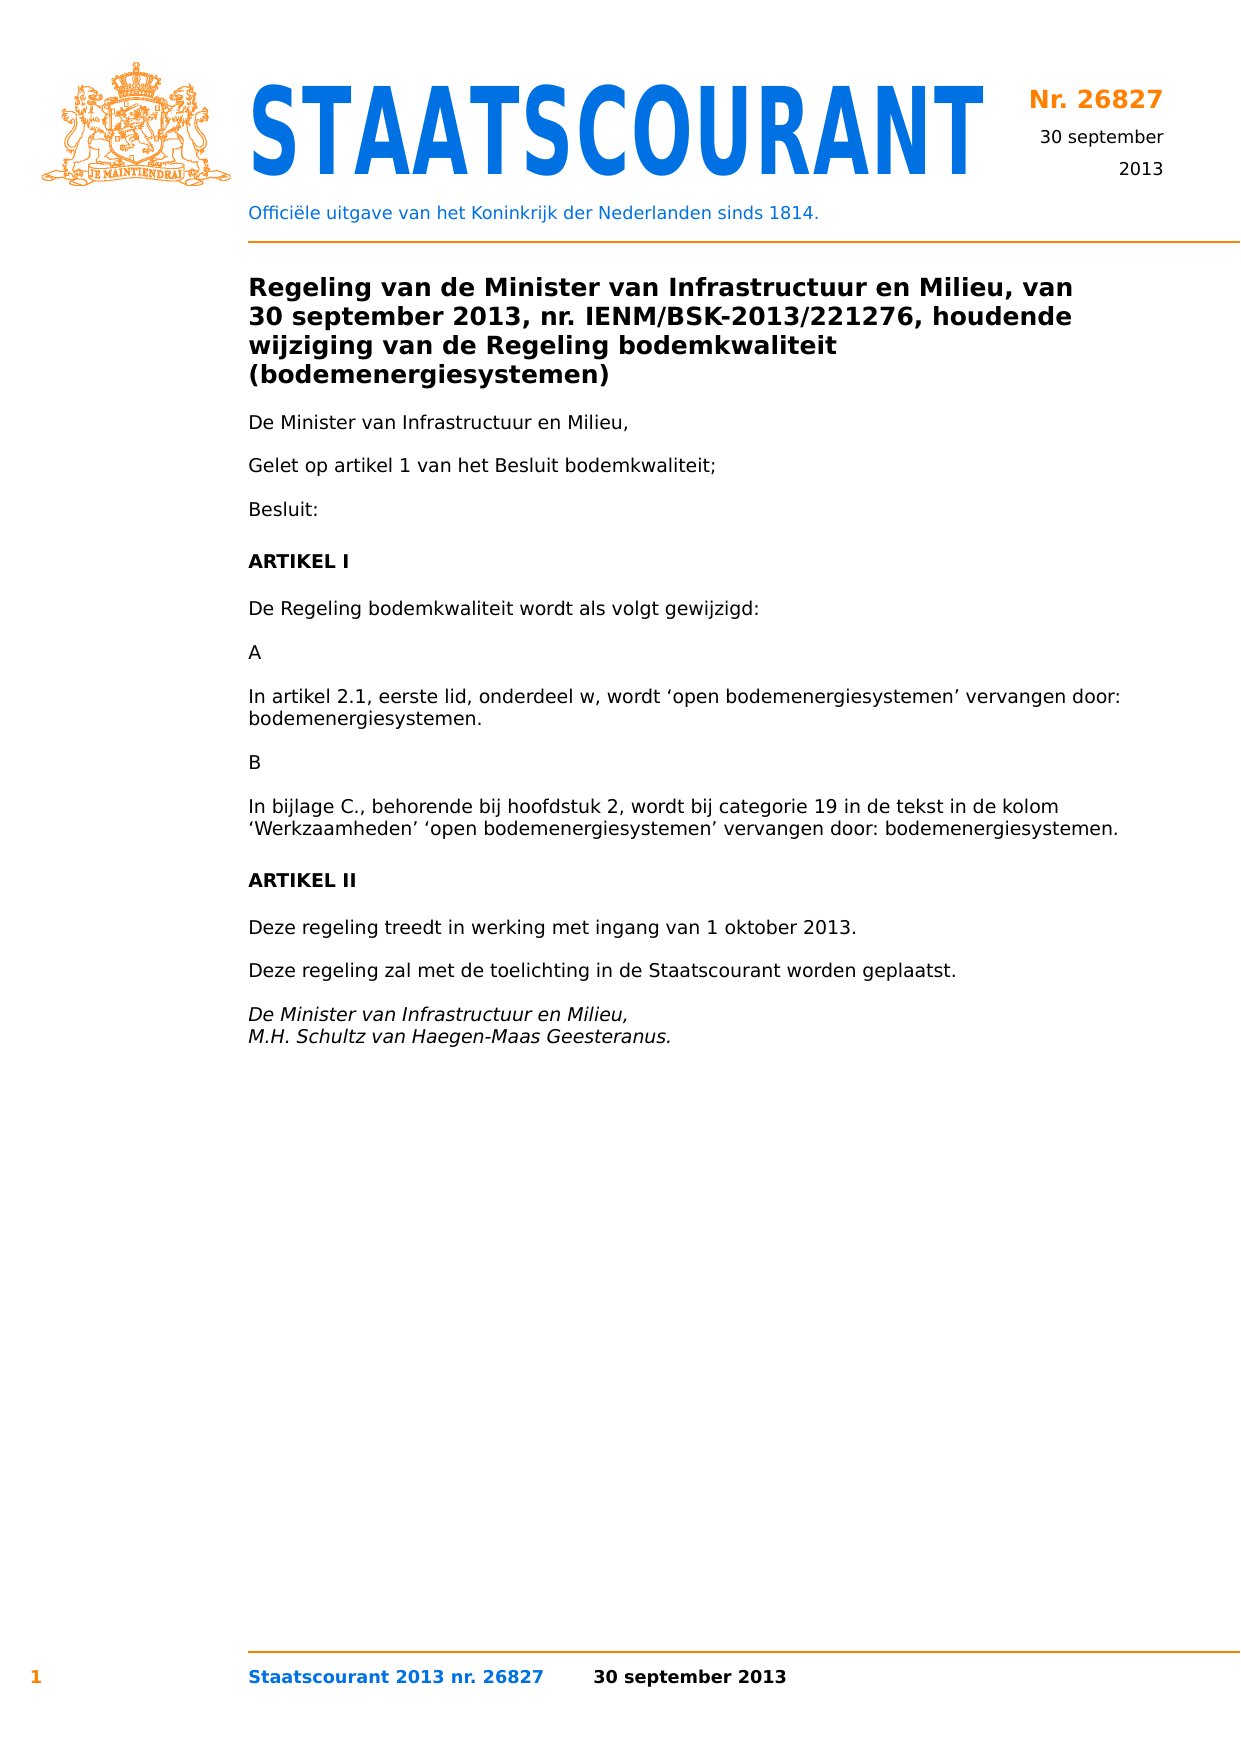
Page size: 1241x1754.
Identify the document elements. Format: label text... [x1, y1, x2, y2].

text B [248, 752, 1163, 774]
table_header STAATSCOURANT [248, 62, 998, 203]
table_cell Officiële uitgave van het Koninkrijk der Nederlanden sinds 1814. [248, 203, 1240, 241]
table_header Nr. 26827 [998, 62, 1240, 121]
table_cell 30 september [998, 121, 1240, 153]
table_cell 2013 [998, 153, 1240, 203]
subtitle Regeling van de Minister van Infrastructuur en Milieu, van 30 september 2013, nr. IENM/BSK-2013/221276, houdende wijziging van de Regeling bodemkwaliteit (bodemenergiesystemen) [248, 273, 1163, 390]
subtitle ARTIKEL II [248, 869, 1163, 892]
text De Minister van Infrastructuur en Milieu, [248, 412, 1163, 433]
text Deze regeling treedt in werking met ingang van 1 oktober 2013. [248, 917, 1163, 938]
text Besluit: [248, 499, 1163, 521]
text In artikel 2.1, eerste lid, onderdeel w, wordt ‘open bodemenergiesystemen’ vervangen door: bodemenergiesystemen. [248, 686, 1163, 730]
text Gelet op artikel 1 van het Besluit bodemkwaliteit; [248, 455, 1163, 477]
subtitle ARTIKEL I [248, 551, 1163, 573]
text A [248, 642, 1163, 664]
text De Minister van Infrastructuur en Milieu, M.H. Schultz van Haegen-Maas Geesteranus. [248, 1004, 1163, 1048]
table_header [25, 62, 248, 241]
text De Regeling bodemkwaliteit wordt als volgt gewijzigd: [248, 598, 1163, 620]
text In bijlage C., behorende bij hoofdstuk 2, wordt bij categorie 19 in de tekst in de kolom ‘Werkzaamheden’ ‘open bodemenergiesystemen’ vervangen door: bodemenergiesystemen. [248, 796, 1163, 839]
text Deze regeling zal met de toelichting in de Staatscourant worden geplaatst. [248, 960, 1163, 982]
picture [41, 62, 231, 186]
